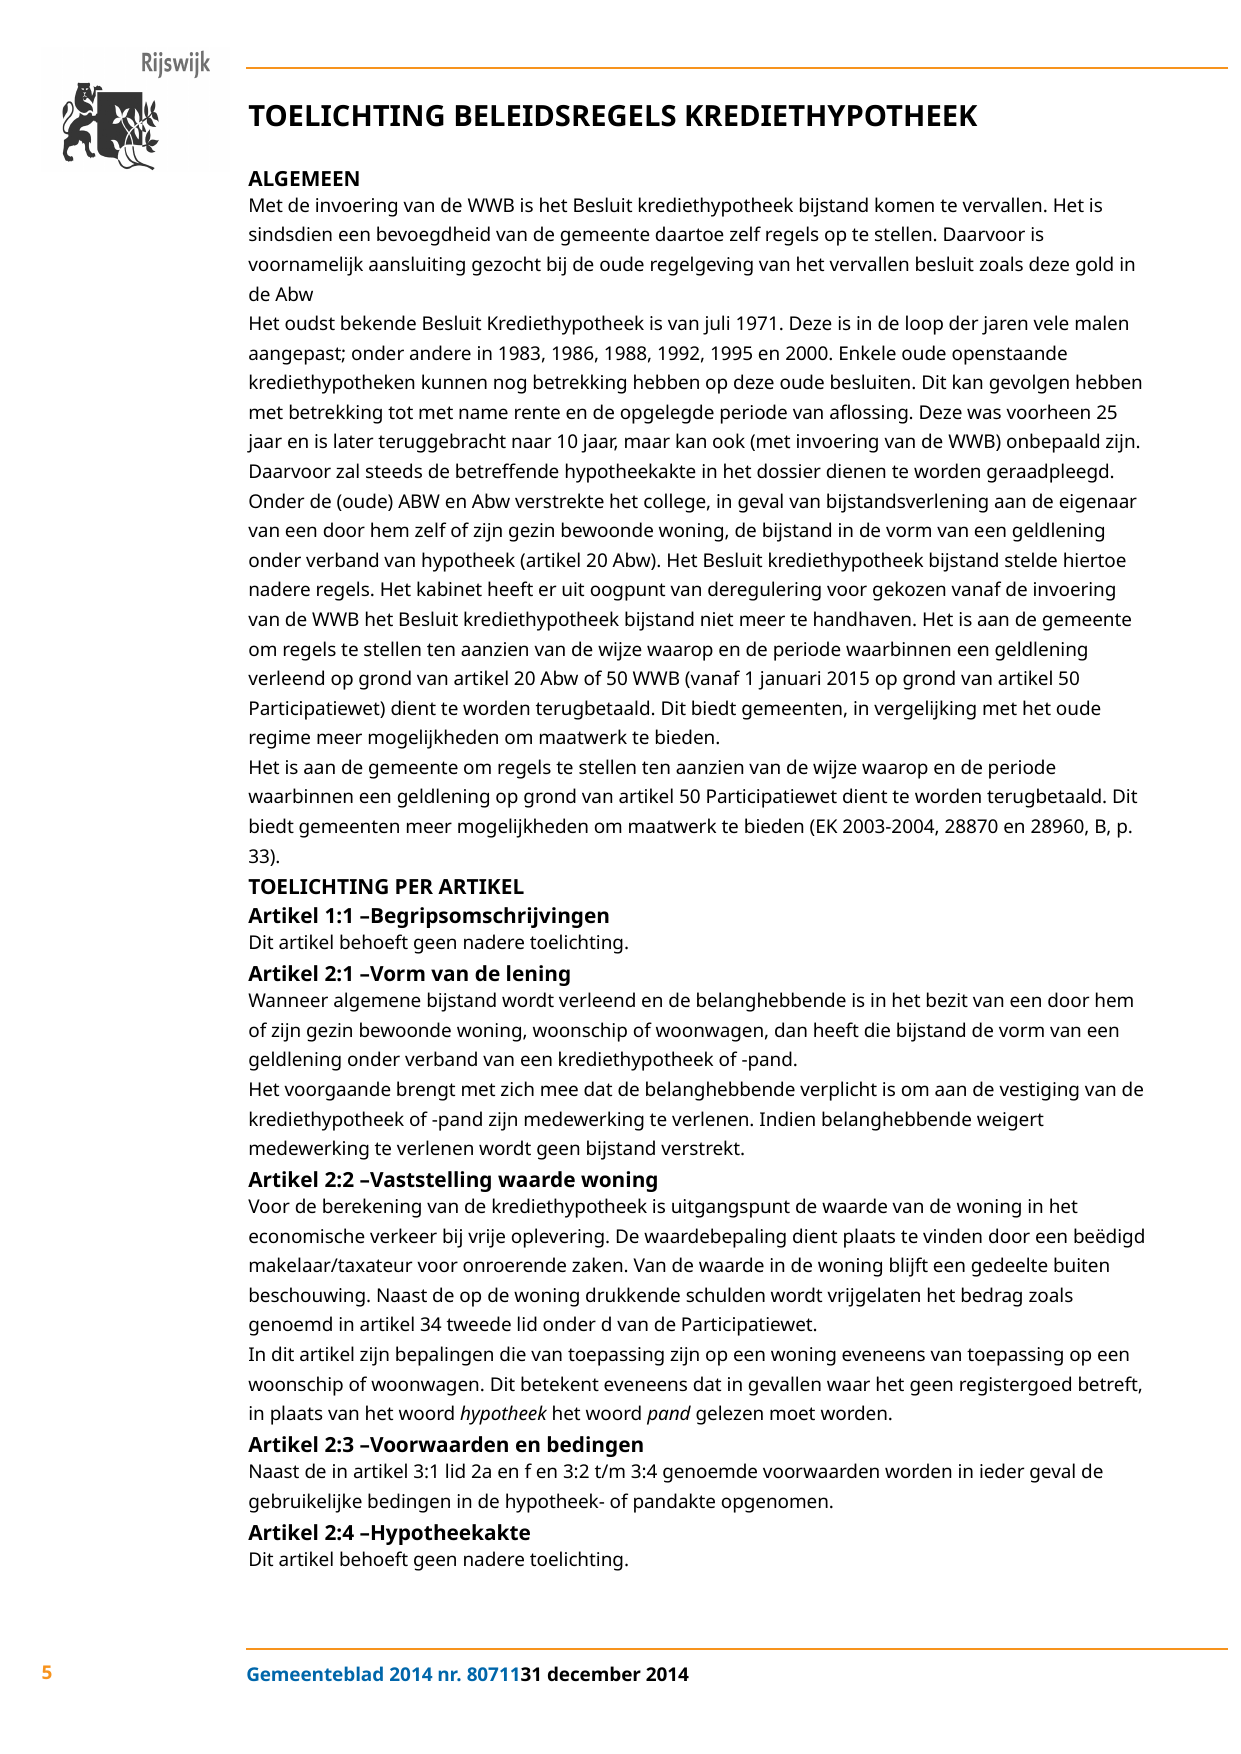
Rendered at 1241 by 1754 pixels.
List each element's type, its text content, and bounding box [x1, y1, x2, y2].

text Dit artikel behoeft geen nadere toelichting. [248, 1546, 1152, 1572]
text In dit artikel zijn bepalingen die van toepassing zijn op een woning eveneens van toepassing op een woonschip of woonwagen. Dit betekent eveneens dat in gevallen waar het geen registergoed betreft, in plaats van het woord hypotheek het woord pand gelezen moet worden. [248, 1341, 1152, 1426]
text Artikel 1:1 –Begripsomschrijvingen [248, 901, 1152, 929]
text Daarvoor zal steeds de betreffende hypotheekakte in het dossier dienen te worden geraadpleegd. [248, 458, 1152, 484]
text TOELICHTING PER ARTIKEL [248, 872, 1152, 901]
text Naast de in artikel 3:1 lid 2a en f en 3:2 t/m 3:4 genoemde voorwaarden worden in ieder geval de [248, 1458, 1152, 1484]
text Het is aan de gemeente om regels te stellen ten aanzien van de wijze waarop en de periode waarbinnen een geldlening op grond van artikel 50 Participatiewet dient te worden terugbetaald. Dit biedt gemeenten meer mogelijkheden om maatwerk te bieden (EK 2003-2004, 28870 en 28960, B, p. 33). [248, 754, 1152, 869]
text Het oudst bekende Besluit Krediethypotheek is van juli 1971. Deze is in de loop der jaren vele malen aangepast; onder andere in 1983, 1986, 1988, 1992, 1995 en 2000. Enkele oude openstaande krediethypotheken kunnen nog betrekking hebben op deze oude besluiten. Dit kan gevolgen hebben met betrekking tot met name rente en de opgelegde periode van aflossing. Deze was voorheen 25 [248, 310, 1152, 425]
text Artikel 2:3 –Voorwaarden en bedingen [248, 1430, 1152, 1458]
text Artikel 2:2 –Vaststelling waarde woning [248, 1165, 1152, 1193]
text Voor de berekening van de krediethypotheek is uitgangspunt de waarde van de woning in het economische verkeer bij vrije oplevering. De waardebepaling dient plaats te vinden door een beëdigd makelaar/taxateur voor onroerende zaken. Van de waarde in de woning blijft een gedeelte buiten beschouwing. Naast de op de woning drukkende schulden wordt vrijgelaten het bedrag zoals genoemd in artikel 34 tweede lid onder d van de Participatiewet. [248, 1193, 1152, 1337]
text ALGEMEEN [248, 164, 1152, 192]
text Met de invoering van de WWB is het Besluit krediethypotheek bijstand komen te vervallen. Het is sindsdien een bevoegdheid van de gemeente daartoe zelf regels op te stellen. Daarvoor is voornamelijk aansluiting gezocht bij de oude regelgeving van het vervallen besluit zoals deze gold in de Abw [248, 192, 1152, 307]
text Dit artikel behoeft geen nadere toelichting. [248, 929, 1152, 955]
text Wanneer algemene bijstand wordt verleend en de belanghebbende is in het bezit van een door hem of zijn gezin bewoonde woning, woonschip of woonwagen, dan heeft die bijstand de vorm van een geldlening onder verband van een krediethypotheek of -pand. [248, 987, 1152, 1072]
text Onder de (oude) ABW en Abw verstrekte het college, in geval van bijstandsverlening aan de eigenaar van een door hem zelf of zijn gezin bewoonde woning, de bijstand in de vorm van een geldlening onder verband van hypotheek (artikel 20 Abw). Het Besluit krediethypotheek bijstand stelde hiertoe nadere regels. Het kabinet heeft er uit oogpunt van deregulering voor gekozen vanaf de invoering van de WWB het Besluit krediethypotheek bijstand niet meer te handhaven. Het is aan de gemeente om regels te stellen ten aanzien van de wijze waarop en de periode waarbinnen een geldlening verleend op grond van artikel 20 Abw of 50 WWB (vanaf 1 januari 2015 op grond van artikel 50 Participatiewet) dient te worden terugbetaald. Dit biedt gemeenten, in vergelijking met het oude regime meer mogelijkheden om maatwerk te bieden. [248, 488, 1152, 750]
text gebruikelijke bedingen in de hypotheek- of pandakte opgenomen. [248, 1488, 1152, 1514]
text Artikel 2:4 –Hypotheekakte [248, 1518, 1152, 1546]
text Het voorgaande brengt met zich mee dat de belanghebbende verplicht is om aan de vestiging van de krediethypotheek of -pand zijn medewerking te verlenen. Indien belanghebbende weigert medewerking te verlenen wordt geen bijstand verstrekt. [248, 1076, 1152, 1161]
text Artikel 2:1 –Vorm van de lening [248, 959, 1152, 987]
text jaar en is later teruggebracht naar 10 jaar, maar kan ook (met invoering van de WWB) onbepaald zijn. [248, 429, 1152, 454]
picture [41, 47, 231, 172]
text TOELICHTING BELEIDSREGELS KREDIETHYPOTHEEK [248, 95, 1152, 134]
